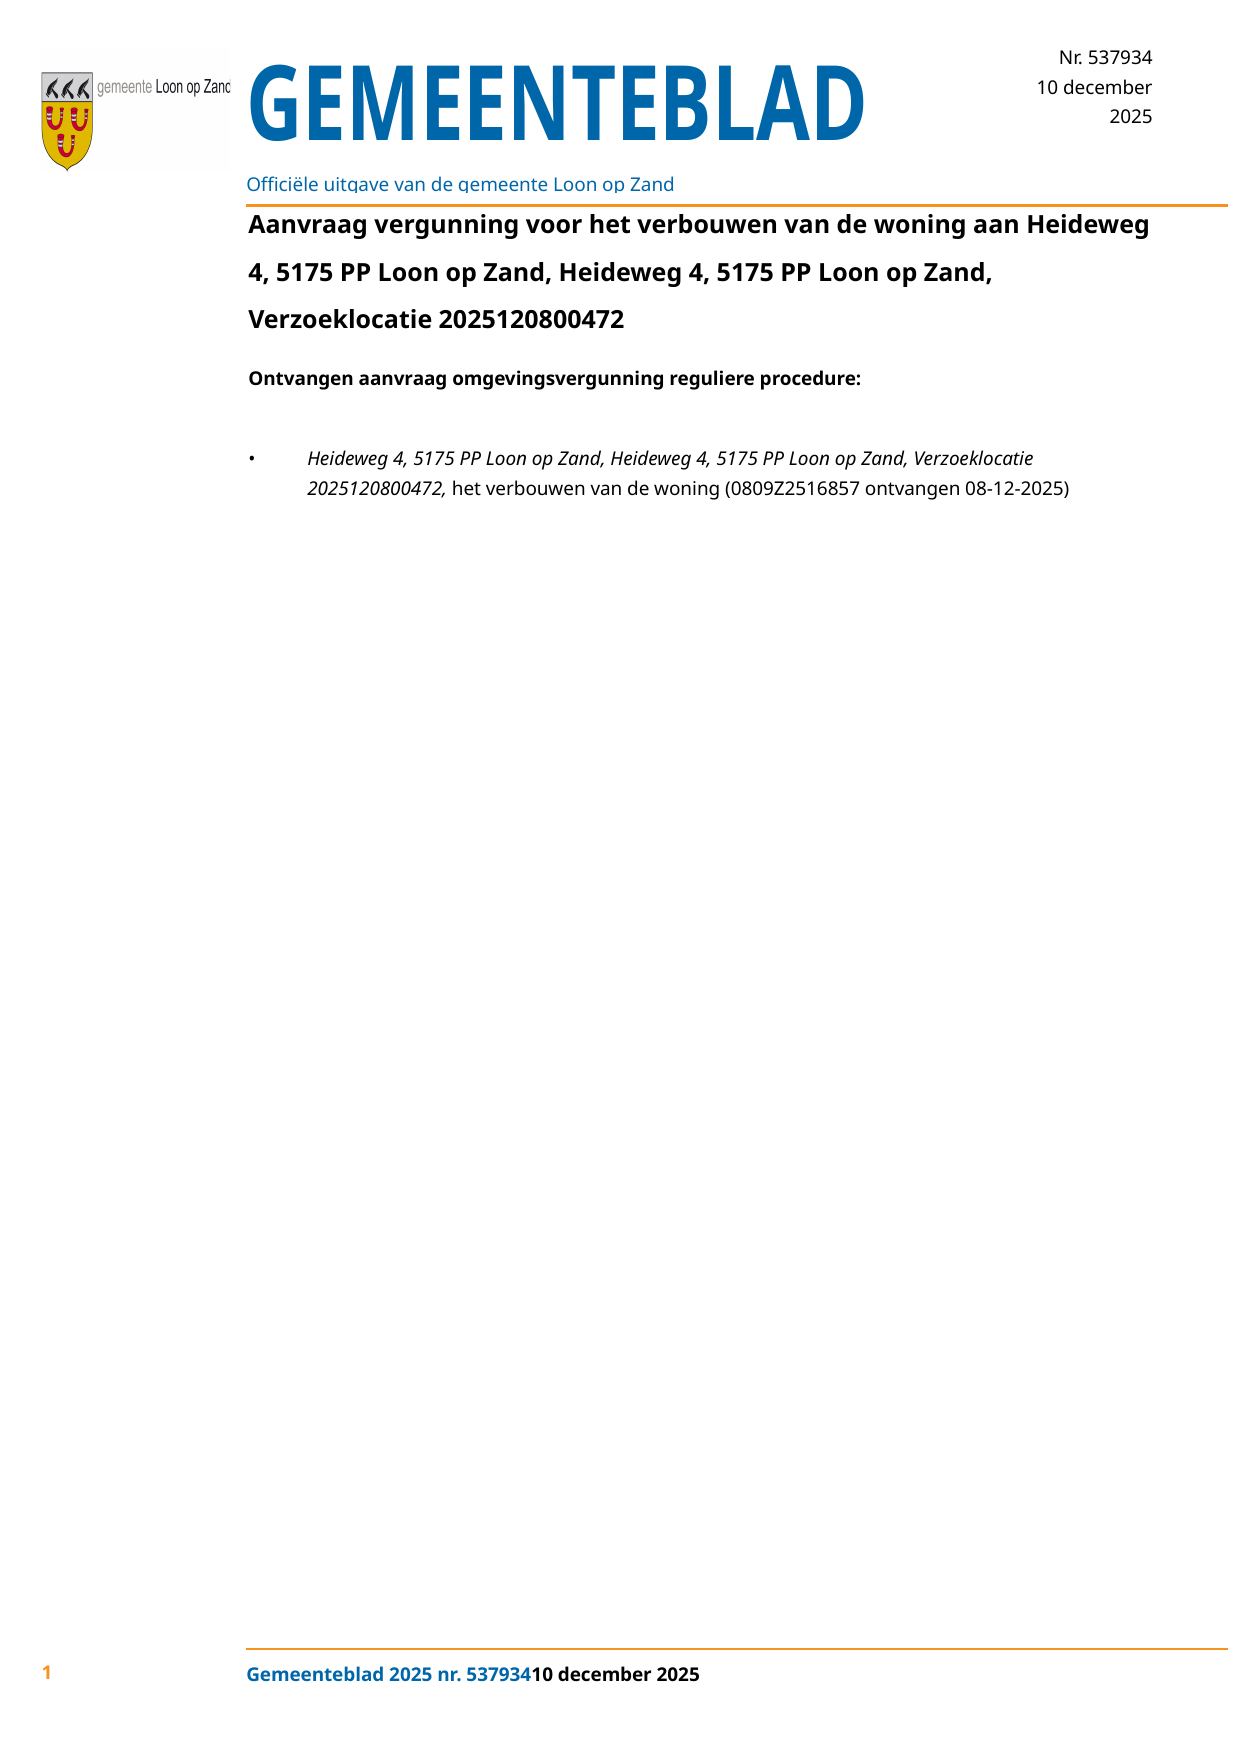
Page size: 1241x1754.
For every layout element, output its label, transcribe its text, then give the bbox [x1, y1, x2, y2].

text Ontvangen aanvraag omgevingsvergunning reguliere procedure: [248, 366, 1152, 391]
text Aanvraag vergunning voor het verbouwen van de woning aan Heideweg 4, 5175 PP Loon op Zand, Heideweg 4, 5175 PP Loon op Zand, Verzoeklocatie 2025120800472 [248, 207, 1152, 336]
picture [41, 47, 231, 172]
list Heideweg 4, 5175 PP Loon op Zand, Heideweg 4, 5175 PP Loon op Zand, Verzoeklocatie 2025120800472, het verbouwen van de woning (0809Z2516857 ontvangen 08-12-2025) [248, 446, 1152, 501]
